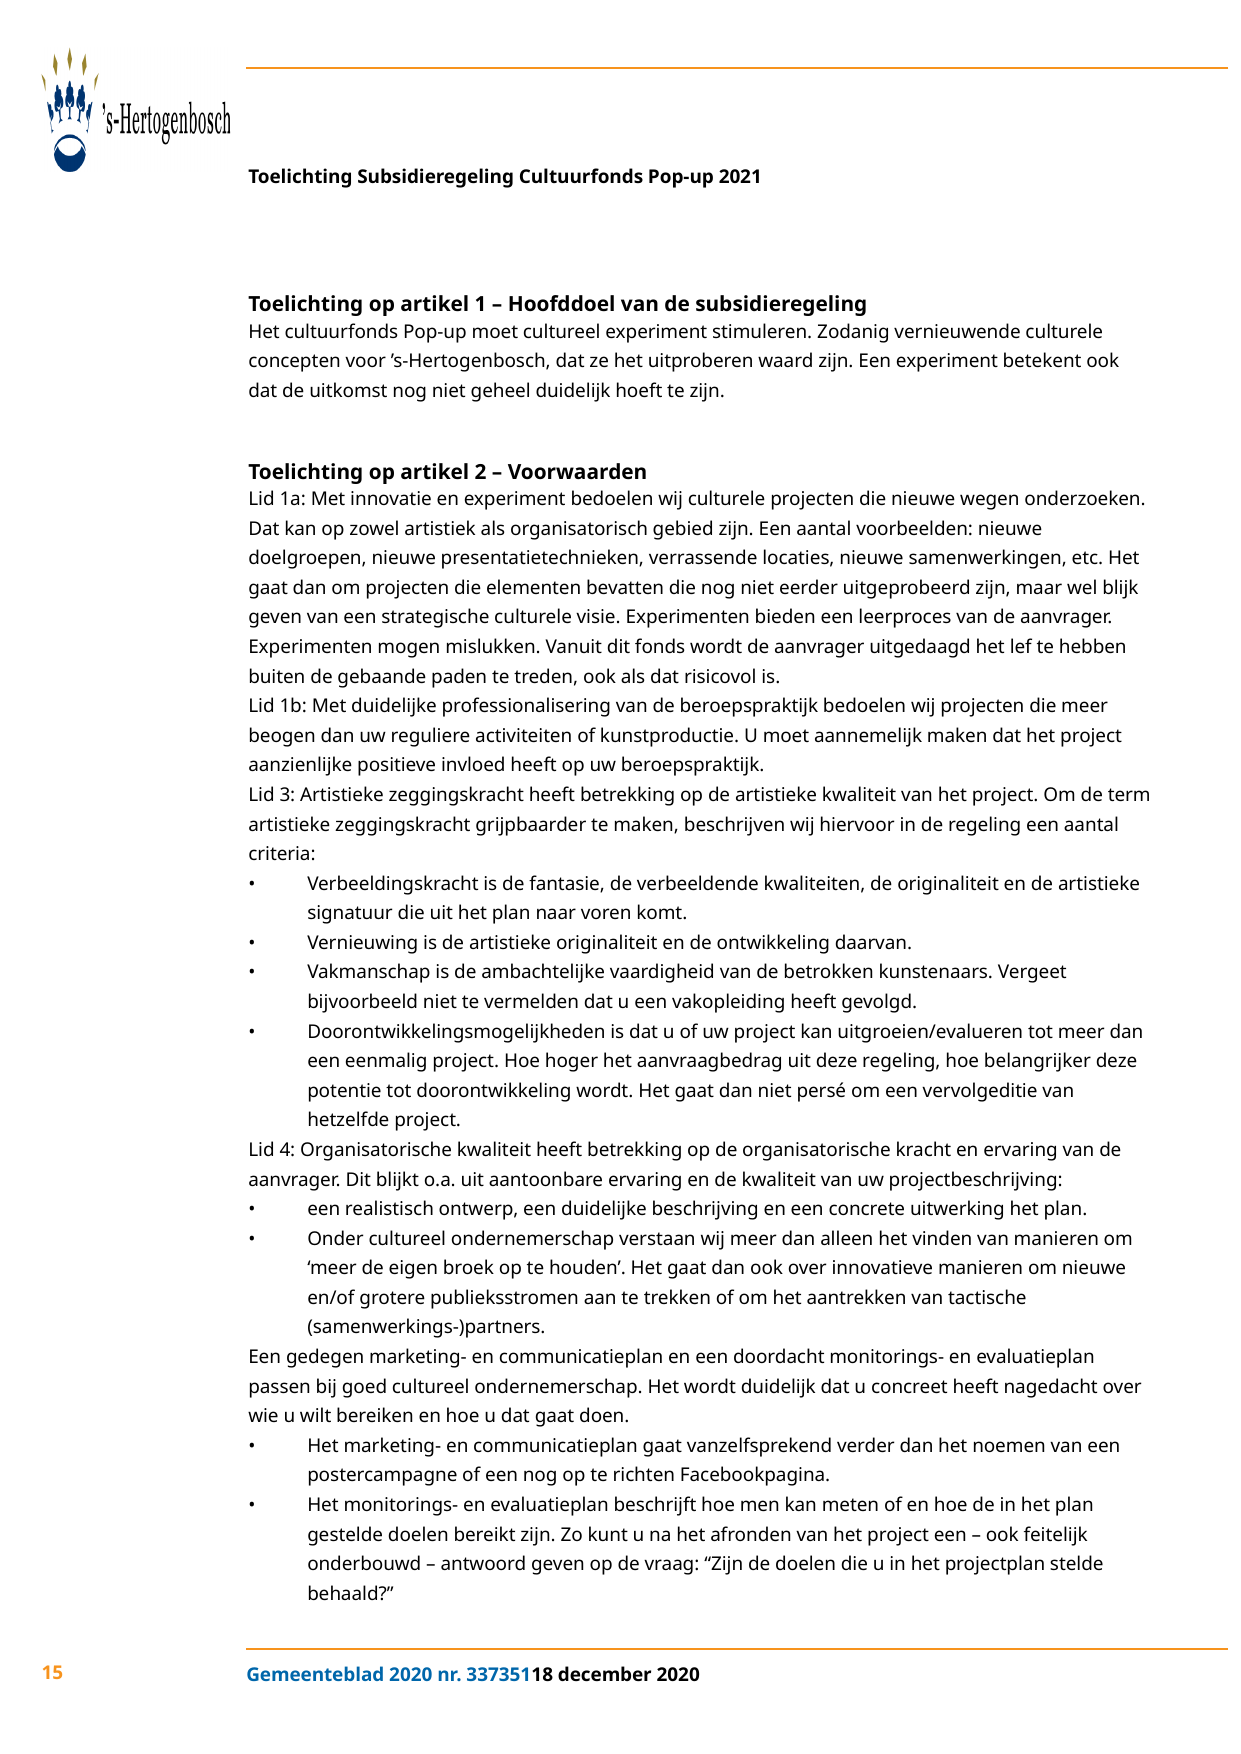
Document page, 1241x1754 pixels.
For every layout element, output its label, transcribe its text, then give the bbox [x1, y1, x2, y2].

list Het monitorings- en evaluatieplan beschrijft hoe men kan meten of en hoe de in het plan gestelde doelen bereikt zijn. Zo kunt u na het afronden van het project een – ook feitelijk onderbouwd – antwoord geven op de vraag: “Zijn de doelen die u in het projectplan stelde behaald?” [248, 1491, 1152, 1606]
list een realistisch ontwerp, een duidelijke beschrijving en een concrete uitwerking het plan. [248, 1195, 1152, 1221]
text Toelichting op artikel 2 – Voorwaarden [248, 457, 1152, 485]
text Het cultuurfonds Pop-up moet cultureel experiment stimuleren. Zodanig vernieuwende culturele concepten voor ’s-Hertogenbosch, dat ze het uitproberen waard zijn. Een experiment betekent ook dat de uitkomst nog niet geheel duidelijk hoeft te zijn. [248, 318, 1152, 403]
text Lid 1a: Met innovatie en experiment bedoelen wij culturele projecten die nieuwe wegen onderzoeken. Dat kan op zowel artistiek als organisatorisch gebied zijn. Een aantal voorbeelden: nieuwe doelgroepen, nieuwe presentatietechnieken, verrassende locaties, nieuwe samenwerkingen, etc. Het gaat dan om projecten die elementen bevatten die nog niet eerder uitgeprobeerd zijn, maar wel blijk geven van een strategische culturele visie. Experimenten bieden een leerproces van de aanvrager. Experimenten mogen mislukken. Vanuit dit fonds wordt de aanvrager uitgedaagd het lef te hebben buiten de gebaande paden te treden, ook als dat risicovol is. [248, 485, 1152, 689]
picture [41, 47, 231, 172]
list Het marketing- en communicatieplan gaat vanzelfsprekend verder dan het noemen van een postercampagne of een nog op te richten Facebookpagina. [248, 1432, 1152, 1487]
text Toelichting Subsidieregeling Cultuurfonds Pop-up 2021 [248, 161, 1152, 190]
list Verbeeldingskracht is de fantasie, de verbeeldende kwaliteiten, de originaliteit en de artistieke signatuur die uit het plan naar voren komt. [248, 870, 1152, 925]
list Doorontwikkelingsmogelijkheden is dat u of uw project kan uitgroeien/evalueren tot meer dan een eenmalig project. Hoe hoger het aanvraagbedrag uit deze regeling, hoe belangrijker deze potentie tot doorontwikkeling wordt. Het gaat dan niet persé om een vervolgeditie van hetzelfde project. [248, 1018, 1152, 1132]
list Onder cultureel ondernemerschap verstaan wij meer dan alleen het vinden van manieren om ‘meer de eigen broek op te houden’. Het gaat dan ook over innovatieve manieren om nieuwe en/of grotere publieksstromen aan te trekken of om het aantrekken van tactische (samenwerkings-)partners. [248, 1225, 1152, 1339]
text Lid 4: Organisatorische kwaliteit heeft betrekking op de organisatorische kracht en ervaring van de aanvrager. Dit blijkt o.a. uit aantoonbare ervaring en de kwaliteit van uw projectbeschrijving: [248, 1136, 1152, 1192]
text Lid 3: Artistieke zeggingskracht heeft betrekking op de artistieke kwaliteit van het project. Om de term artistieke zeggingskracht grijpbaarder te maken, beschrijven wij hiervoor in de regeling een aantal criteria: [248, 781, 1152, 866]
text Een gedegen marketing- en communicatieplan en een doordacht monitorings- en evaluatieplan passen bij goed cultureel ondernemerschap. Het wordt duidelijk dat u concreet heeft nagedacht over wie u wilt bereiken en hoe u dat gaat doen. [248, 1343, 1152, 1428]
list Vernieuwing is de artistieke originaliteit en de ontwikkeling daarvan. [248, 929, 1152, 955]
list Vakmanschap is de ambachtelijke vaardigheid van de betrokken kunstenaars. Vergeet bijvoorbeeld niet te vermelden dat u een vakopleiding heeft gevolgd. [248, 959, 1152, 1014]
text Lid 1b: Met duidelijke professionalisering van de beroepspraktijk bedoelen wij projecten die meer beogen dan uw reguliere activiteiten of kunstproductie. U moet aannemelijk maken dat het project aanzienlijke positieve invloed heeft op uw beroepspraktijk. [248, 692, 1152, 777]
text Toelichting op artikel 1 – Hoofddoel van de subsidieregeling [248, 289, 1152, 318]
